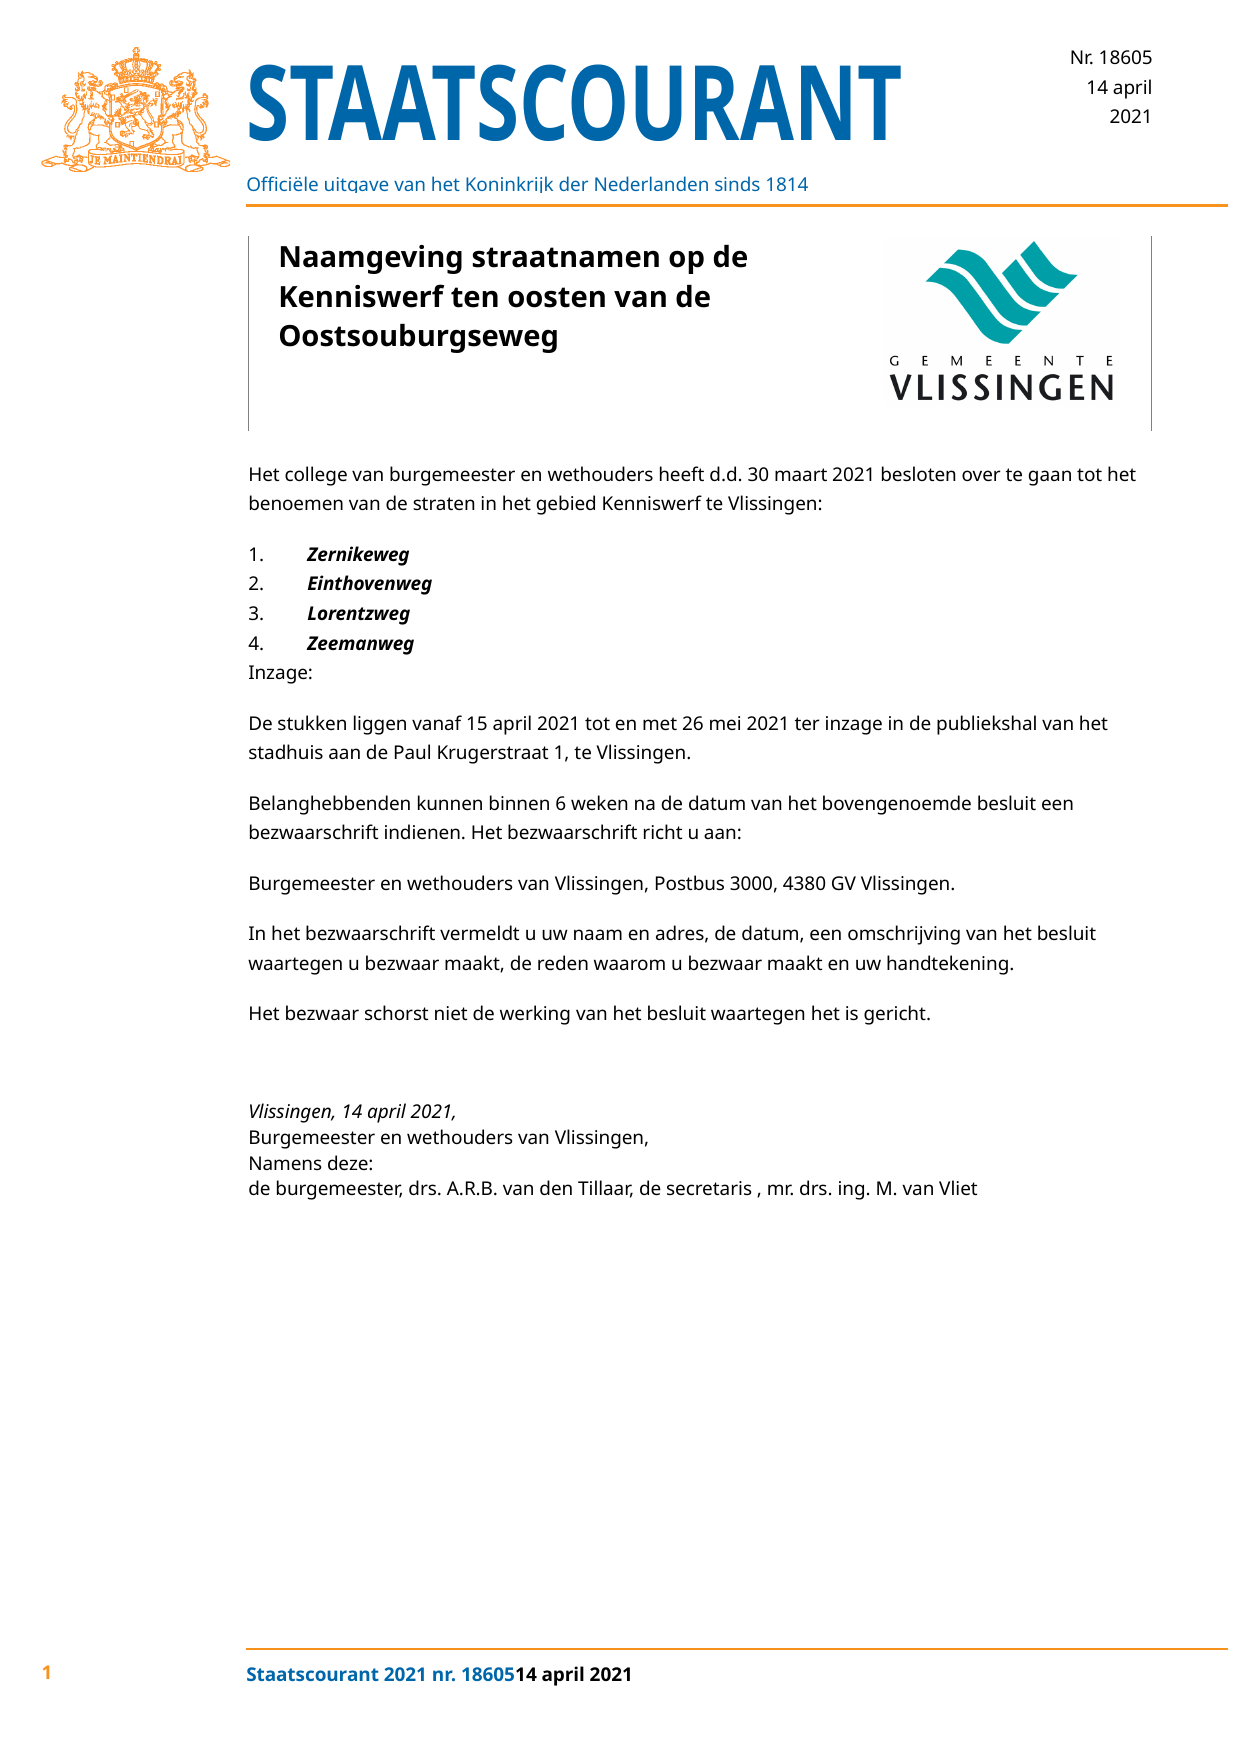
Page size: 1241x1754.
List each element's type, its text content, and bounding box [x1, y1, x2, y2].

text Vlissingen, 14 april 2021, [248, 1098, 1152, 1124]
text Belanghebbenden kunnen binnen 6 weken na de datum van het bovengenoemde besluit een bezwaarschrift indienen. Het bezwaarschrift richt u aan: [248, 790, 1152, 845]
text de burgemeester, drs. A.R.B. van den Tillaar, de secretaris , mr. drs. ing. M. van Vliet [248, 1176, 1152, 1201]
picture [41, 47, 231, 172]
text In het bezwaarschrift vermeldt u uw naam en adres, de datum, een omschrijving van het besluit waartegen u bezwaar maakt, de reden waarom u bezwaar maakt en uw handtekening. [248, 920, 1152, 975]
list Zernikeweg [248, 541, 1152, 567]
text Burgemeester en wethouders van Vlissingen, Postbus 3000, 4380 GV Vlissingen. [248, 870, 1152, 895]
text De stukken liggen vanaf 15 april 2021 tot en met 26 mei 2021 ter inzage in de publiekshal van het stadhuis aan de Paul Krugerstraat 1, te Vlissingen. [248, 710, 1152, 765]
list Lorentzweg [248, 600, 1152, 626]
picture [882, 236, 1119, 406]
table_header [850, 236, 1151, 431]
table_header Naamgeving straatnamen op de Kenniswerf ten oosten van de Oostsouburgseweg [249, 236, 850, 431]
list Einthovenweg [248, 571, 1152, 596]
list Zeemanweg [248, 630, 1152, 655]
text Inzage: [248, 659, 1152, 685]
text Namens deze: [248, 1150, 1152, 1176]
text Het bezwaar schorst niet de werking van het besluit waartegen het is gericht. [248, 1000, 1152, 1026]
text Het college van burgemeester en wethouders heeft d.d. 30 maart 2021 besloten over te gaan tot het benoemen van de straten in het gebied Kenniswerf te Vlissingen: [248, 461, 1152, 516]
text Burgemeester en wethouders van Vlissingen, [248, 1124, 1152, 1150]
